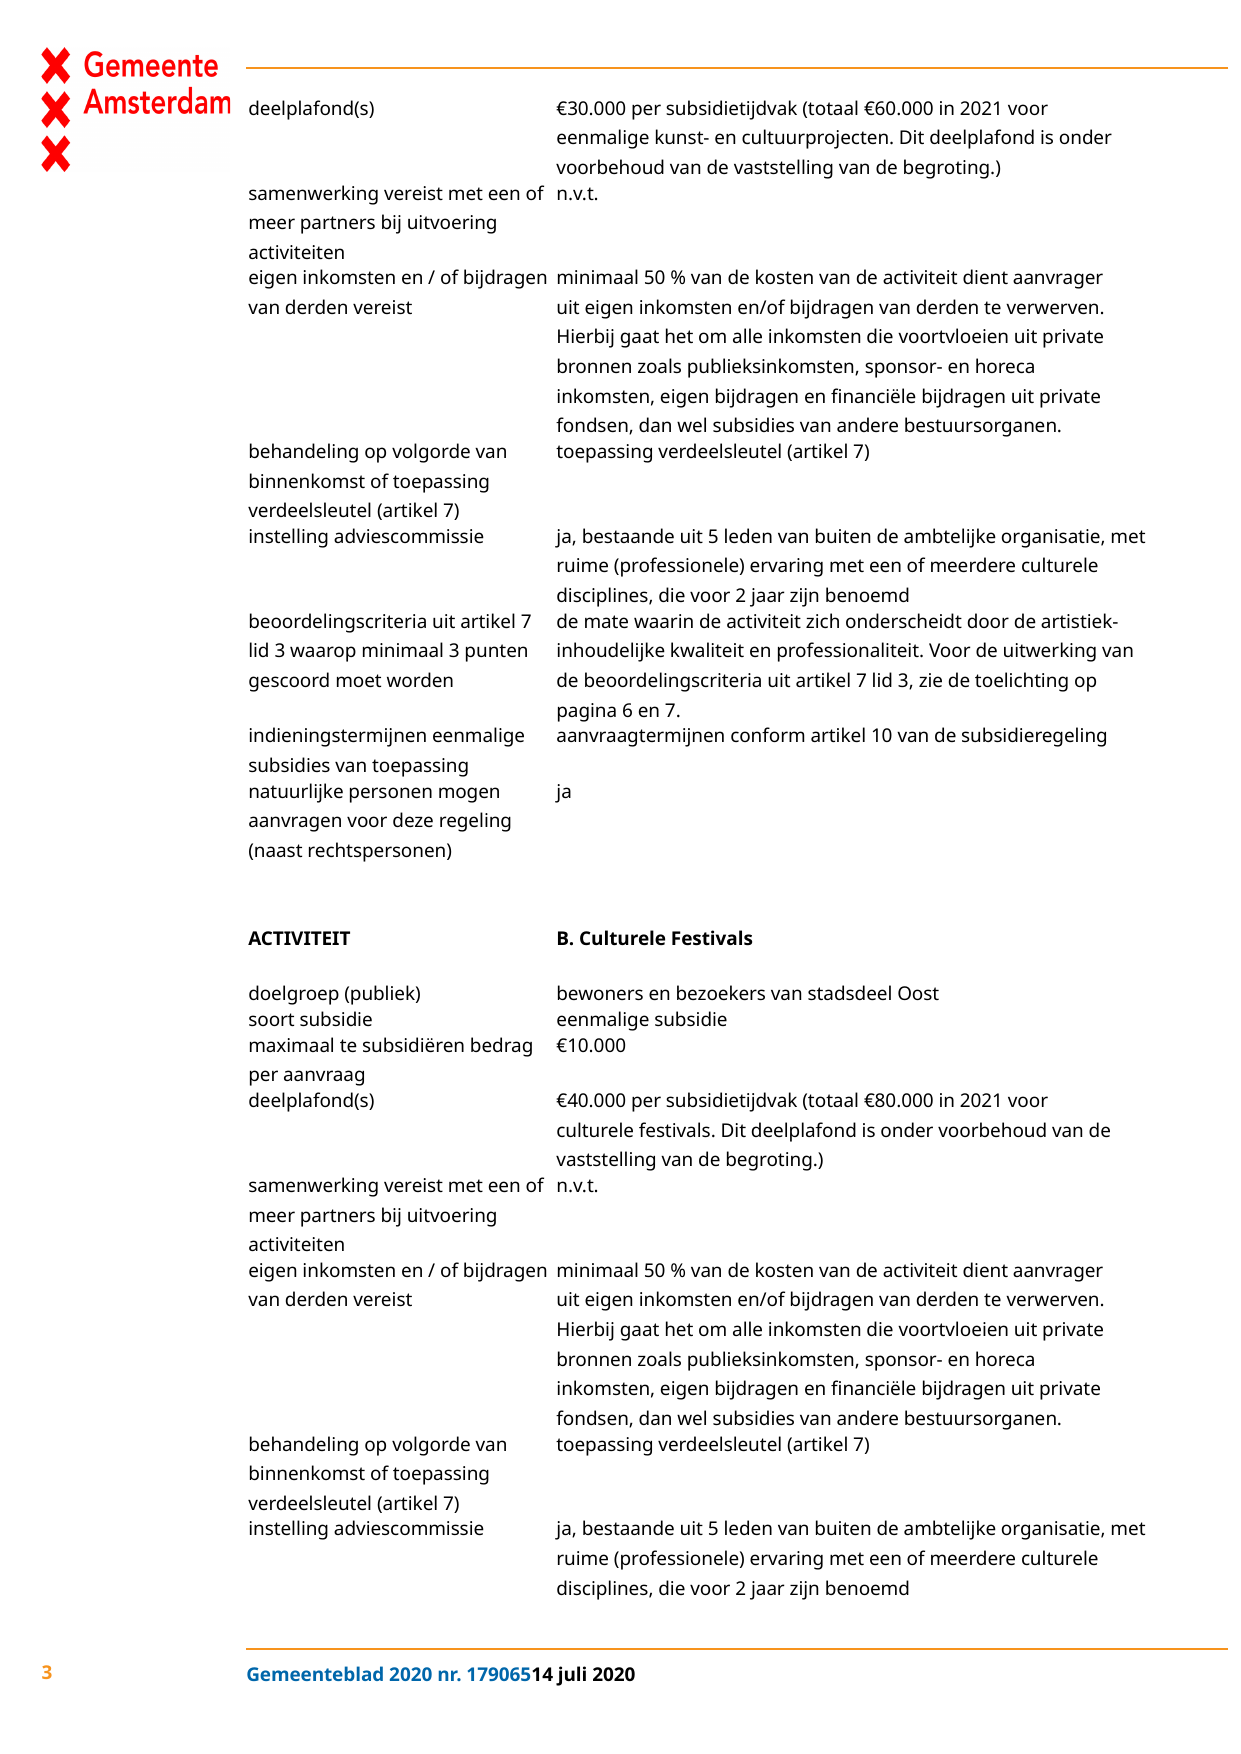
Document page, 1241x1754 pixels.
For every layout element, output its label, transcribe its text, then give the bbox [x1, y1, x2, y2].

table_header B. Culturele Festivals [556, 896, 1152, 981]
table_cell natuurlijke personen mogen aanvragen voor deze regeling (naast rechtspersonen) [248, 778, 556, 863]
table_cell €40.000 per subsidietijdvak (totaal €80.000 in 2021 voor culturele festivals. Dit deelplafond is onder voorbehoud van de vaststelling van de begroting.) [556, 1087, 1152, 1172]
table_header ACTIVITEIT [248, 896, 556, 981]
table_cell samenwerking vereist met een of meer partners bij uitvoering activiteiten [248, 180, 556, 264]
table_cell de mate waarin de activiteit zich onderscheidt door de artistiek-inhoudelijke kwaliteit en professionaliteit. Voor de uitwerking van de beoordelingscriteria uit artikel 7 lid 3, zie de toelichting op pagina 6 en 7. [556, 608, 1152, 722]
table_cell instelling adviescommissie [248, 1516, 556, 1601]
table_cell n.v.t. [556, 1172, 1152, 1257]
table_cell deelplafond(s) [248, 1087, 556, 1172]
table_cell toepassing verdeelsleutel (artikel 7) [556, 438, 1152, 523]
table_cell aanvraagtermijnen conform artikel 10 van de subsidieregeling [556, 723, 1152, 778]
table_cell €10.000 [556, 1032, 1152, 1087]
picture [41, 47, 231, 172]
table_cell eenmalige subsidie [556, 1006, 1152, 1032]
table_cell bewoners en bezoekers van stadsdeel Oost [556, 981, 1152, 1006]
table_cell soort subsidie [248, 1006, 556, 1032]
table_cell beoordelingscriteria uit artikel 7 lid 3 waarop minimaal 3 punten gescoord moet worden [248, 608, 556, 722]
table_cell behandeling op volgorde van binnenkomst of toepassing verdeelsleutel (artikel 7) [248, 1431, 556, 1516]
table_cell indieningstermijnen eenmalige subsidies van toepassing [248, 723, 556, 778]
table_cell maximaal te subsidiëren bedrag per aanvraag [248, 1032, 556, 1087]
table_cell ja, bestaande uit 5 leden van buiten de ambtelijke organisatie, met ruime (professionele) ervaring met een of meerdere culturele disciplines, die voor 2 jaar zijn benoemd [556, 1516, 1152, 1601]
table_cell ja, bestaande uit 5 leden van buiten de ambtelijke organisatie, met ruime (professionele) ervaring met een of meerdere culturele disciplines, die voor 2 jaar zijn benoemd [556, 523, 1152, 608]
table_cell minimaal 50 % van de kosten van de activiteit dient aanvrager uit eigen inkomsten en/of bijdragen van derden te verwerven. Hierbij gaat het om alle inkomsten die voortvloeien uit private bronnen zoals publieksinkomsten, sponsor- en horeca inkomsten, eigen bijdragen en financiële bijdragen uit private fondsen, dan wel subsidies van andere bestuursorganen. [556, 265, 1152, 438]
table_cell deelplafond(s) [248, 95, 556, 180]
table_cell samenwerking vereist met een of meer partners bij uitvoering activiteiten [248, 1172, 556, 1257]
table_cell ja [556, 778, 1152, 863]
table_cell eigen inkomsten en / of bijdragen van derden vereist [248, 1257, 556, 1431]
table_cell instelling adviescommissie [248, 523, 556, 608]
table_cell doelgroep (publiek) [248, 981, 556, 1006]
table_cell €30.000 per subsidietijdvak (totaal €60.000 in 2021 voor eenmalige kunst- en cultuurprojecten. Dit deelplafond is onder voorbehoud van de vaststelling van de begroting.) [556, 95, 1152, 180]
table_cell eigen inkomsten en / of bijdragen van derden vereist [248, 265, 556, 438]
table_cell minimaal 50 % van de kosten van de activiteit dient aanvrager uit eigen inkomsten en/of bijdragen van derden te verwerven. Hierbij gaat het om alle inkomsten die voortvloeien uit private bronnen zoals publieksinkomsten, sponsor- en horeca inkomsten, eigen bijdragen en financiële bijdragen uit private fondsen, dan wel subsidies van andere bestuursorganen. [556, 1257, 1152, 1431]
table_cell n.v.t. [556, 180, 1152, 264]
table_cell behandeling op volgorde van binnenkomst of toepassing verdeelsleutel (artikel 7) [248, 438, 556, 523]
table_cell toepassing verdeelsleutel (artikel 7) [556, 1431, 1152, 1516]
